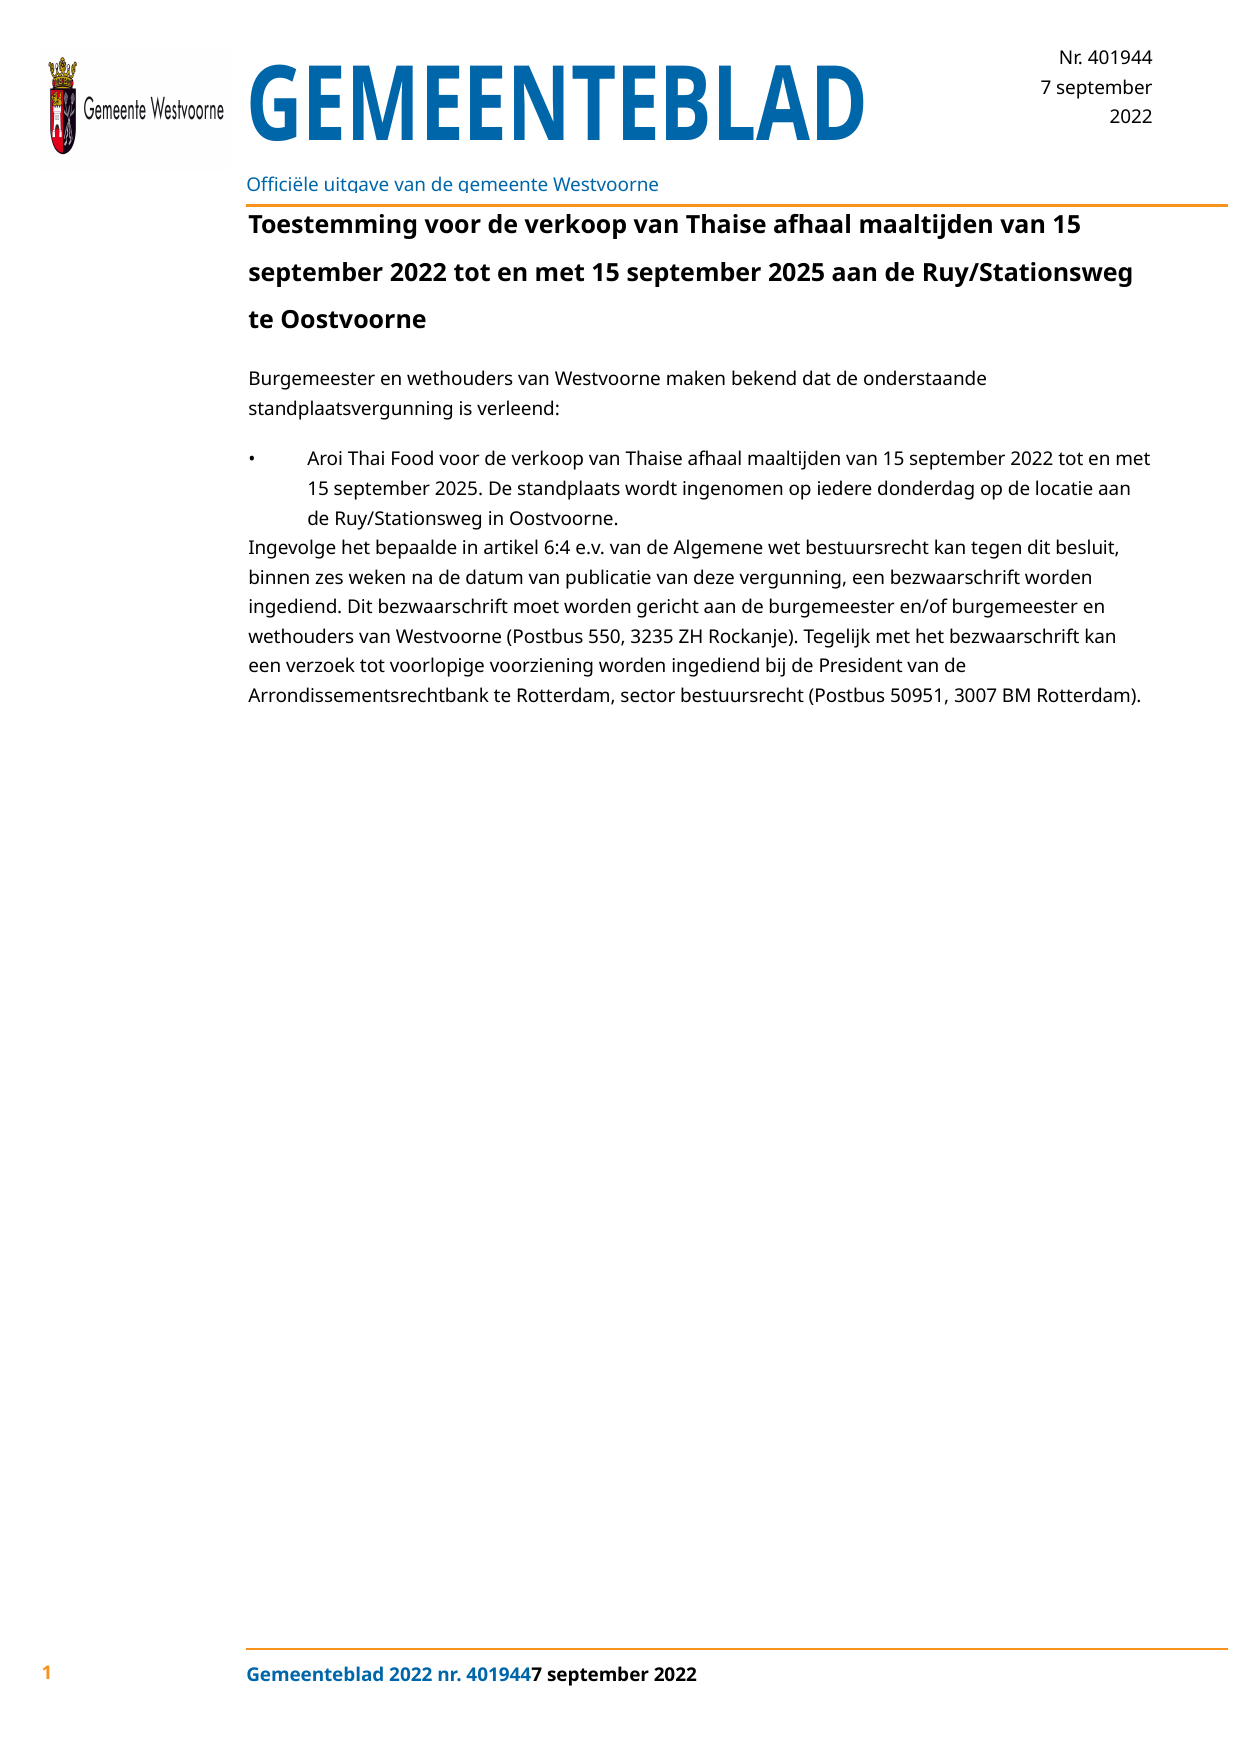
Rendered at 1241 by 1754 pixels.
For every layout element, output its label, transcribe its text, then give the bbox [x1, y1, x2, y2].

text Ingevolge het bepaalde in artikel 6:4 e.v. van de Algemene wet bestuursrecht kan tegen dit besluit, binnen zes weken na de datum van publicatie van deze vergunning, een bezwaarschrift worden ingediend. Dit bezwaarschrift moet worden gericht aan de burgemeester en/of burgemeester en wethouders van Westvoorne (Postbus 550, 3235 ZH Rockanje). Tegelijk met het bezwaarschrift kan een verzoek tot voorlopige voorziening worden ingediend bij de President van de Arrondissementsrechtbank te Rotterdam, sector bestuursrecht (Postbus 50951, 3007 BM Rotterdam). [248, 534, 1152, 708]
picture [41, 47, 231, 172]
list Aroi Thai Food voor de verkoop van Thaise afhaal maaltijden van 15 september 2022 tot en met 15 september 2025. De standplaats wordt ingenomen op iedere donderdag op de locatie aan de Ruy/Stationsweg in Oostvoorne. [248, 446, 1152, 530]
text Toestemming voor de verkoop van Thaise afhaal maaltijden van 15 september 2022 tot en met 15 september 2025 aan de Ruy/Stationsweg te Oostvoorne [248, 207, 1152, 336]
text Burgemeester en wethouders van Westvoorne maken bekend dat de onderstaande standplaatsvergunning is verleend: [248, 366, 1152, 421]
